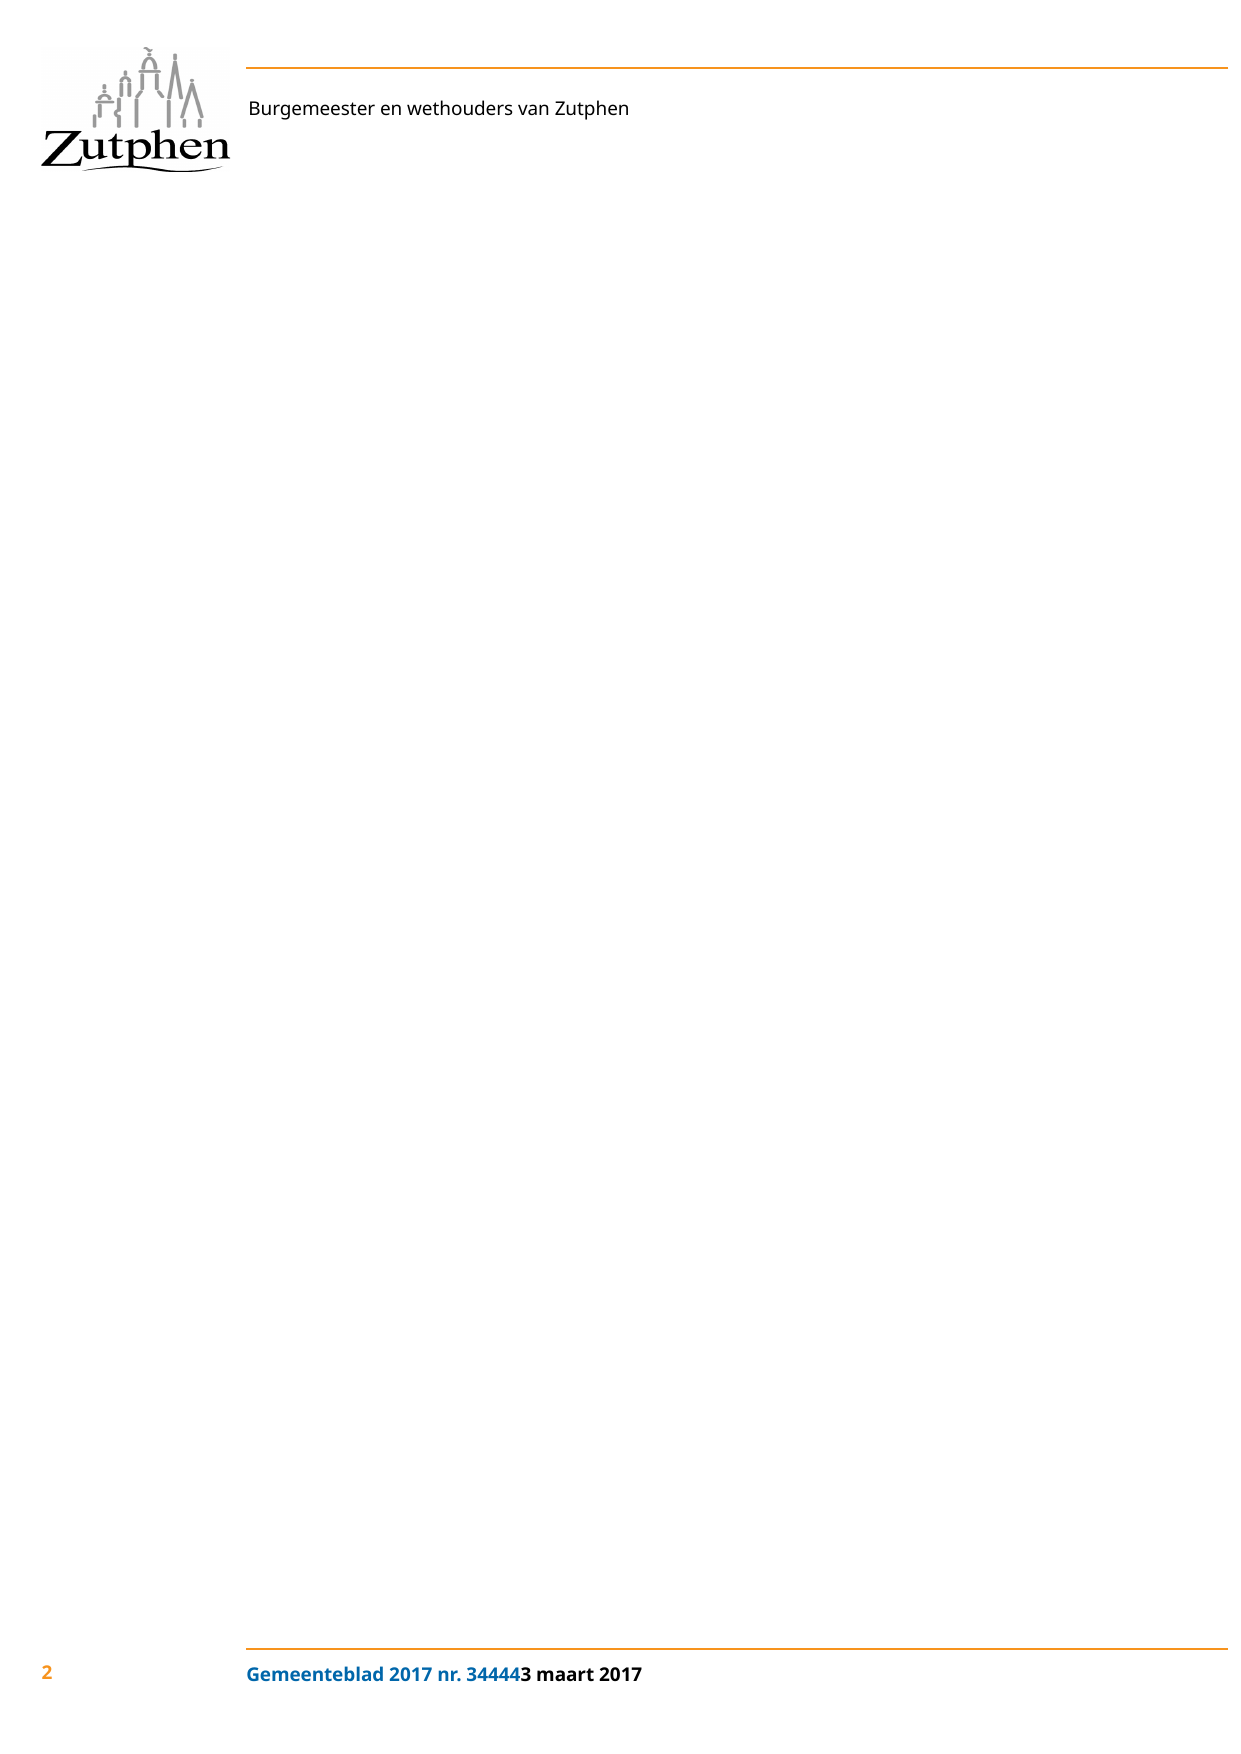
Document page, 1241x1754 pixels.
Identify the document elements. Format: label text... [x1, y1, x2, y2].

text Burgemeester en wethouders van Zutphen [248, 95, 1152, 121]
picture [41, 47, 231, 172]
